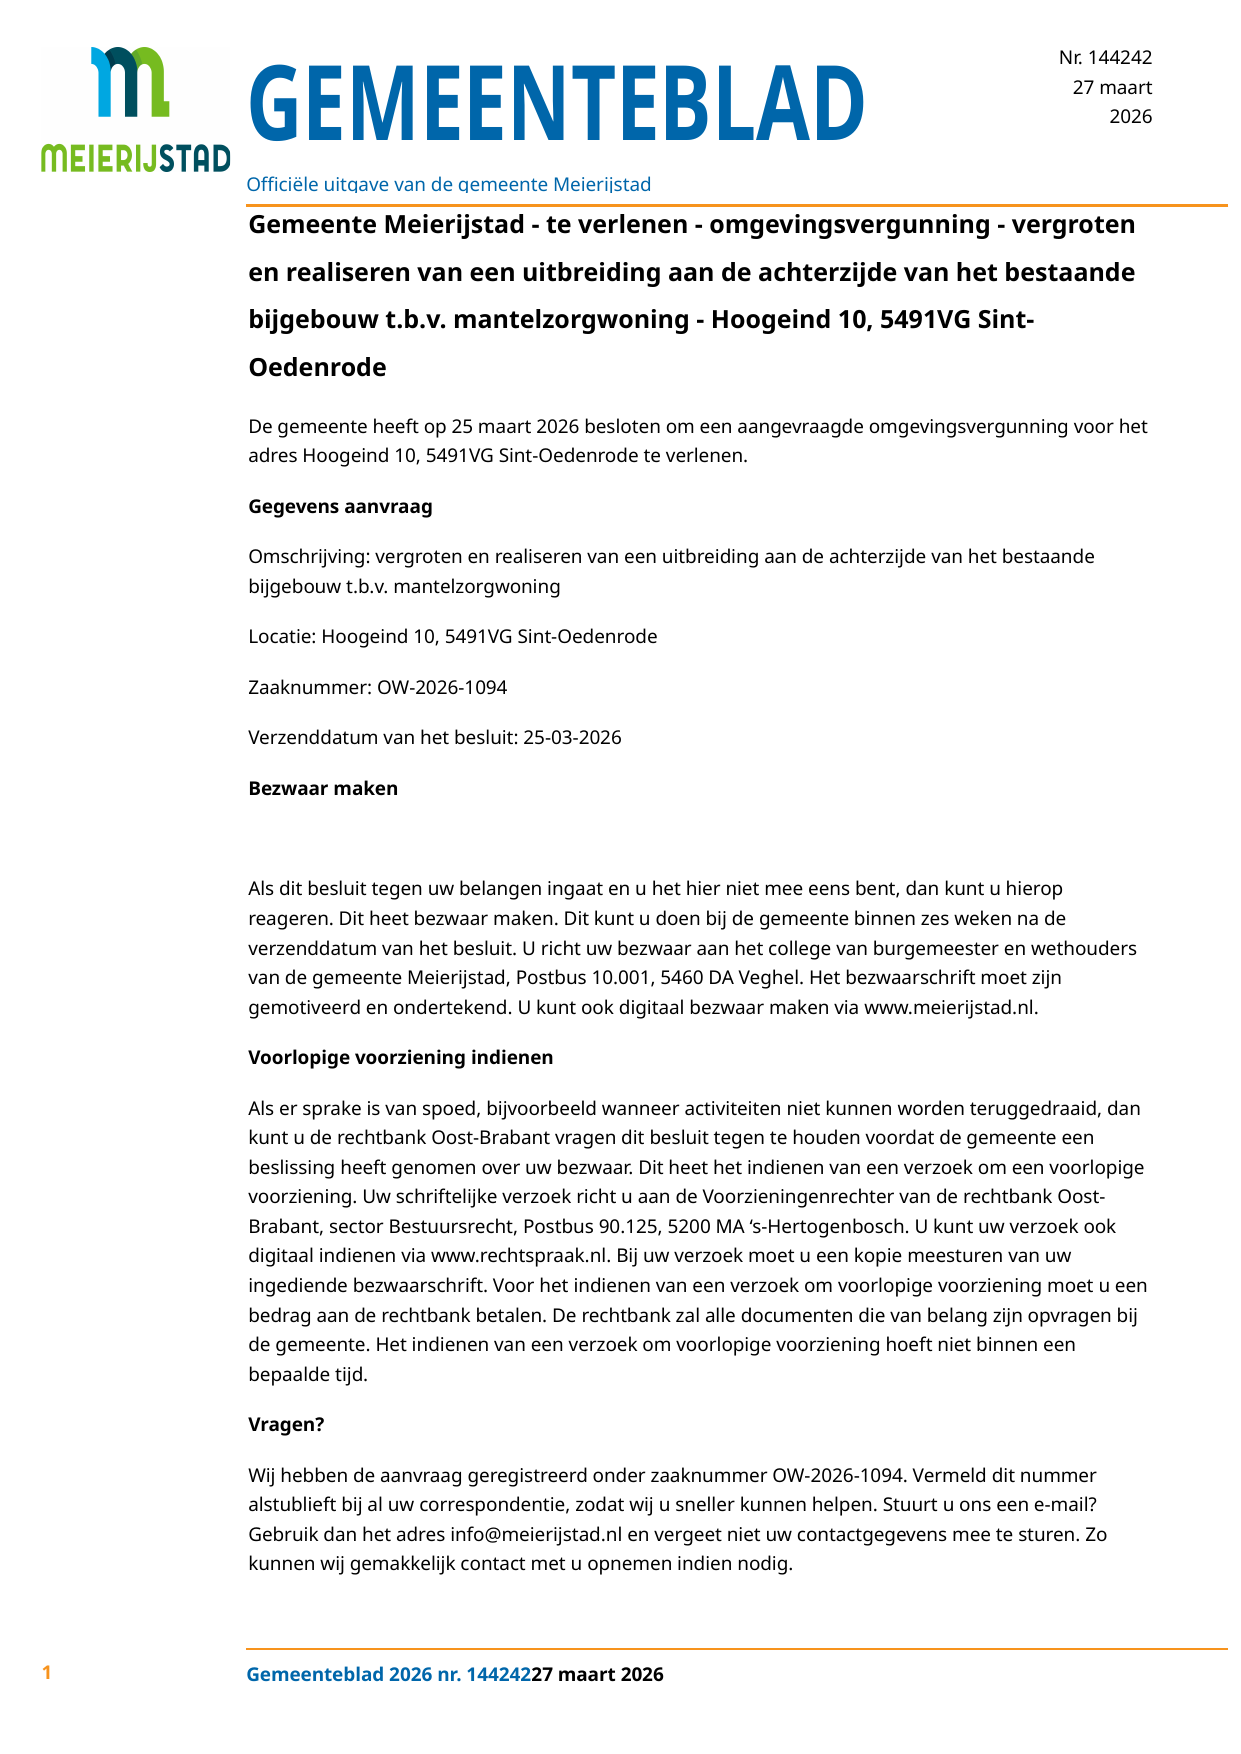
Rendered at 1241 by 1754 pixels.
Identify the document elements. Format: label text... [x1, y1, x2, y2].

text Als dit besluit tegen uw belangen ingaat en u het hier niet mee eens bent, dan kunt u hierop reageren. Dit heet bezwaar maken. Dit kunt u doen bij de gemeente binnen zes weken na de verzenddatum van het besluit. U richt uw bezwaar aan het college van burgemeester en wethouders van de gemeente Meierijstad, Postbus 10.001, 5460 DA Veghel. Het bezwaarschrift moet zijn gemotiveerd en ondertekend. U kunt ook digitaal bezwaar maken via www.meierijstad.nl. [248, 876, 1152, 1020]
text Omschrijving: vergroten en realiseren van een uitbreiding aan de achterzijde van het bestaande bijgebouw t.b.v. mantelzorgwoning [248, 543, 1152, 599]
text Als er sprake is van spoed, bijvoorbeeld wanneer activiteiten niet kunnen worden teruggedraaid, dan kunt u de rechtbank Oost-Brabant vragen dit besluit tegen te houden voordat de gemeente een beslissing heeft genomen over uw bezwaar. Dit heet het indienen van een verzoek om een voorlopige voorziening. Uw schriftelijke verzoek richt u aan de Voorzieningenrechter van de rechtbank Oost-Brabant, sector Bestuursrecht, Postbus 90.125, 5200 MA ‘s-Hertogenbosch. U kunt uw verzoek ook digitaal indienen via www.rechtspraak.nl. Bij uw verzoek moet u een kopie meesturen van uw ingediende bezwaarschrift. Voor het indienen van een verzoek om voorlopige voorziening moet u een bedrag aan de rechtbank betalen. De rechtbank zal alle documenten die van belang zijn opvragen bij de gemeente. Het indienen van een verzoek om voorlopige voorziening hoeft niet binnen een bepaalde tijd. [248, 1095, 1152, 1387]
text De gemeente heeft op 25 maart 2026 besloten om een aangevraagde omgevingsvergunning voor het adres Hoogeind 10, 5491VG Sint-Oedenrode te verlenen. [248, 413, 1152, 468]
text Voorlopige voorziening indienen [248, 1044, 1152, 1070]
text Vragen? [248, 1411, 1152, 1437]
text Bezwaar maken [248, 775, 1152, 801]
text Verzenddatum van het besluit: 25-03-2026 [248, 724, 1152, 750]
text Gegevens aanvraag [248, 493, 1152, 519]
text Zaaknummer: OW-2026-1094 [248, 674, 1152, 700]
text Wij hebben de aanvraag geregistreerd onder zaaknummer OW-2026-1094. Vermeld dit nummer alstublieft bij al uw correspondentie, zodat wij u sneller kunnen helpen. Stuurt u ons een e-mail? Gebruik dan het adres info@meierijstad.nl en vergeet niet uw contactgegevens mee te sturen. Zo kunnen wij gemakkelijk contact met u opnemen indien nodig. [248, 1462, 1152, 1576]
picture [41, 47, 231, 172]
text Gemeente Meierijstad - te verlenen - omgevingsvergunning - vergroten en realiseren van een uitbreiding aan de achterzijde van het bestaande bijgebouw t.b.v. mantelzorgwoning - Hoogeind 10, 5491VG Sint-Oedenrode [248, 207, 1152, 384]
text Locatie: Hoogeind 10, 5491VG Sint-Oedenrode [248, 623, 1152, 649]
